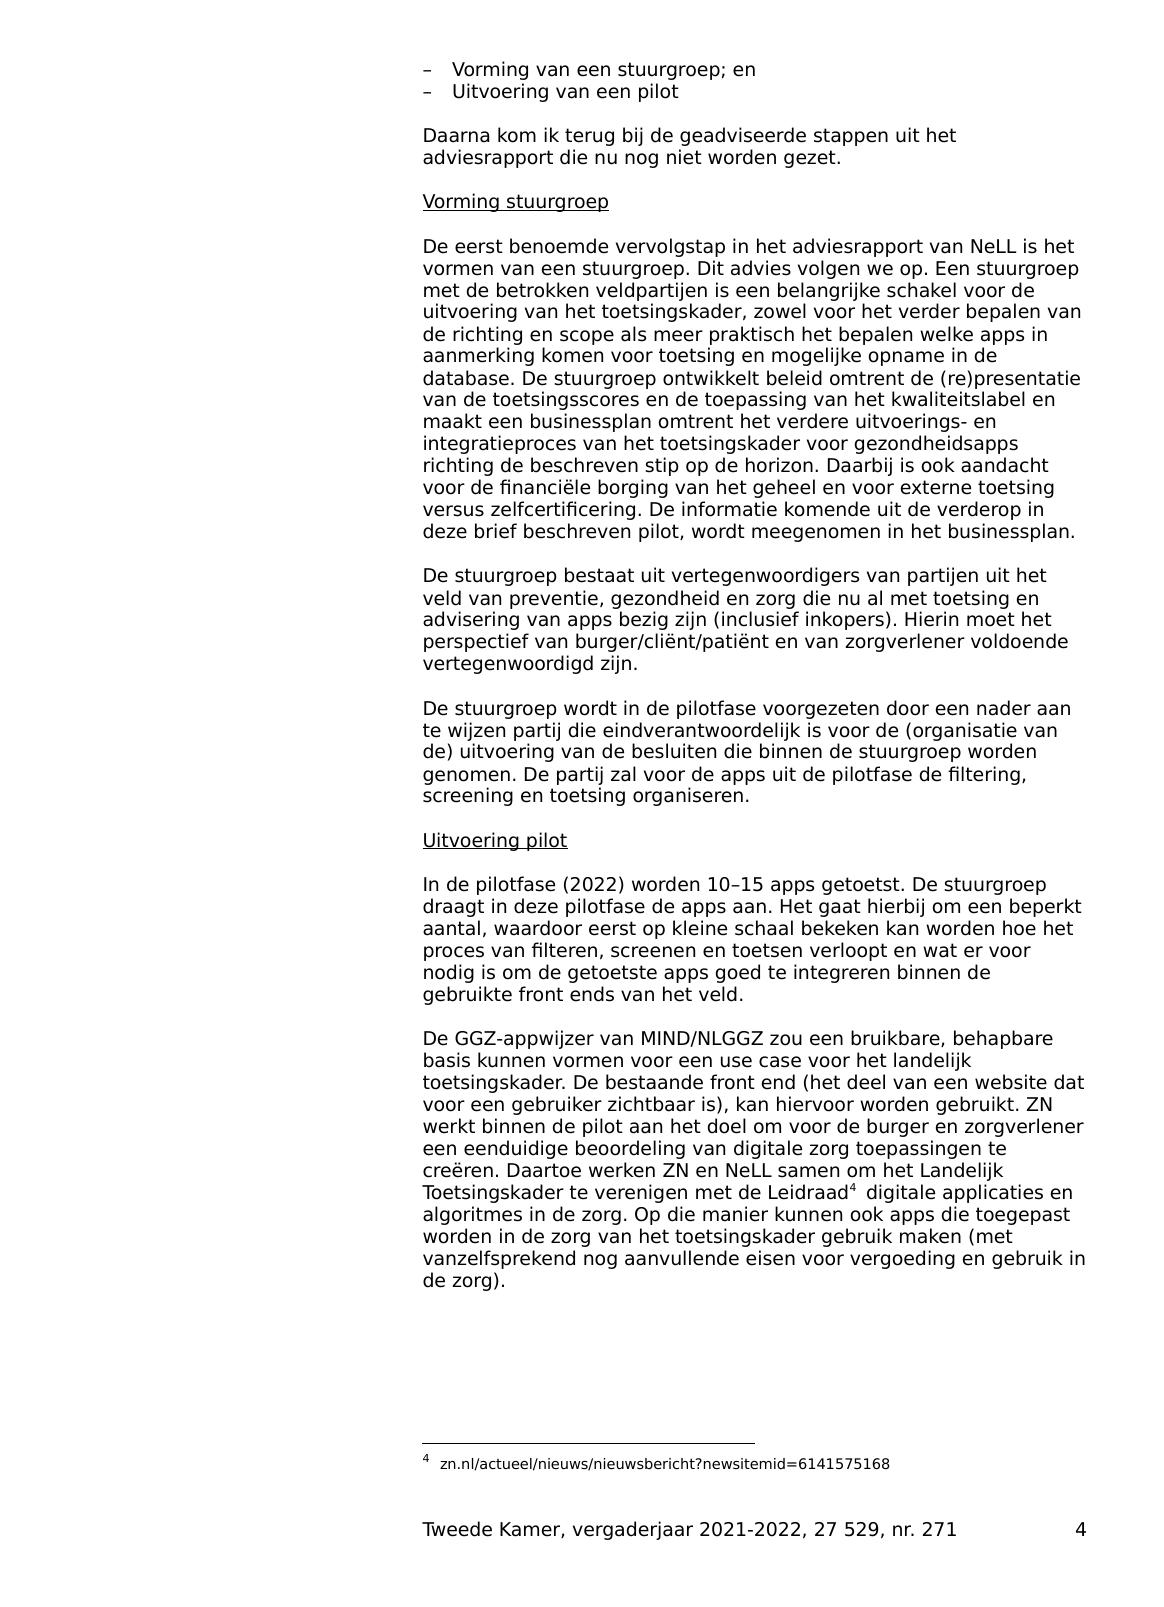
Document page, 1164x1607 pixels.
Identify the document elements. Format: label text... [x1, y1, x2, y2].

subtitle Vorming stuurgroep [422, 191, 1087, 213]
text Daarna kom ik terug bij de geadviseerde stappen uit het adviesrapport die nu nog niet worden gezet. [422, 125, 1087, 169]
text – Vorming van een stuurgroep; en [422, 59, 1087, 81]
text De GGZ-appwijzer van MIND/NLGGZ zou een bruikbare, behapbare basis kunnen vormen voor een use case voor het landelijk toetsingskader. De bestaande front end (het deel van een website dat voor een gebruiker zichtbaar is), kan hiervoor worden gebruikt. ZN werkt binnen de pilot aan het doel om voor de burger en zorgverlener een eenduidige beoordeling van digitale zorg toepassingen te creëren. Daartoe werken ZN en NeLL samen om het Landelijk Toetsingskader te verenigen met de Leidraad digitale applicaties en algoritmes in de zorg. Op die manier kunnen ook apps die toegepast worden in de zorg van het toetsingskader gebruik maken (met vanzelfsprekend nog aanvullende eisen voor vergoeding en gebruik in de zorg). [422, 1028, 1087, 1292]
text zn.nl/actueel/nieuws/nieuwsbericht?newsitemid=6141575168 [422, 1452, 1087, 1474]
text De stuurgroep wordt in de pilotfase voorgezeten door een nader aan te wijzen partij die eindverantwoordelijk is voor de (organisatie van de) uitvoering van de besluiten die binnen de stuurgroep worden genomen. De partij zal voor de apps uit de pilotfase de filtering, screening en toetsing organiseren. [422, 697, 1087, 807]
text De stuurgroep bestaat uit vertegenwoordigers van partijen uit het veld van preventie, gezondheid en zorg die nu al met toetsing en advisering van apps bezig zijn (inclusief inkopers). Hierin moet het perspectief van burger/cliënt/patiënt en van zorgverlener voldoende vertegenwoordigd zijn. [422, 565, 1087, 675]
subtitle Uitvoering pilot [422, 829, 1087, 852]
text In de pilotfase (2022) worden 10–15 apps getoetst. De stuurgroep draagt in deze pilotfase de apps aan. Het gaat hierbij om een beperkt aantal, waardoor eerst op kleine schaal bekeken kan worden hoe het proces van filteren, screenen en toetsen verloopt en wat er voor nodig is om de getoetste apps goed te integreren binnen de gebruikte front ends van het veld. [422, 874, 1087, 1006]
text De eerst benoemde vervolgstap in het adviesrapport van NeLL is het vormen van een stuurgroep. Dit advies volgen we op. Een stuurgroep met de betrokken veldpartijen is een belangrijke schakel voor de uitvoering van het toetsingskader, zowel voor het verder bepalen van de richting en scope als meer praktisch het bepalen welke apps in aanmerking komen voor toetsing en mogelijke opname in de database. De stuurgroep ontwikkelt beleid omtrent de (re)presentatie van de toetsingsscores en de toepassing van het kwaliteitslabel en maakt een businessplan omtrent het verdere uitvoerings- en integratieproces van het toetsingskader voor gezondheidsapps richting de beschreven stip op de horizon. Daarbij is ook aandacht voor de financiële borging van het geheel en voor externe toetsing versus zelfcertificering. De informatie komende uit de verderop in deze brief beschreven pilot, wordt meegenomen in het businessplan. [422, 236, 1087, 543]
text – Uitvoering van een pilot [422, 81, 1087, 103]
